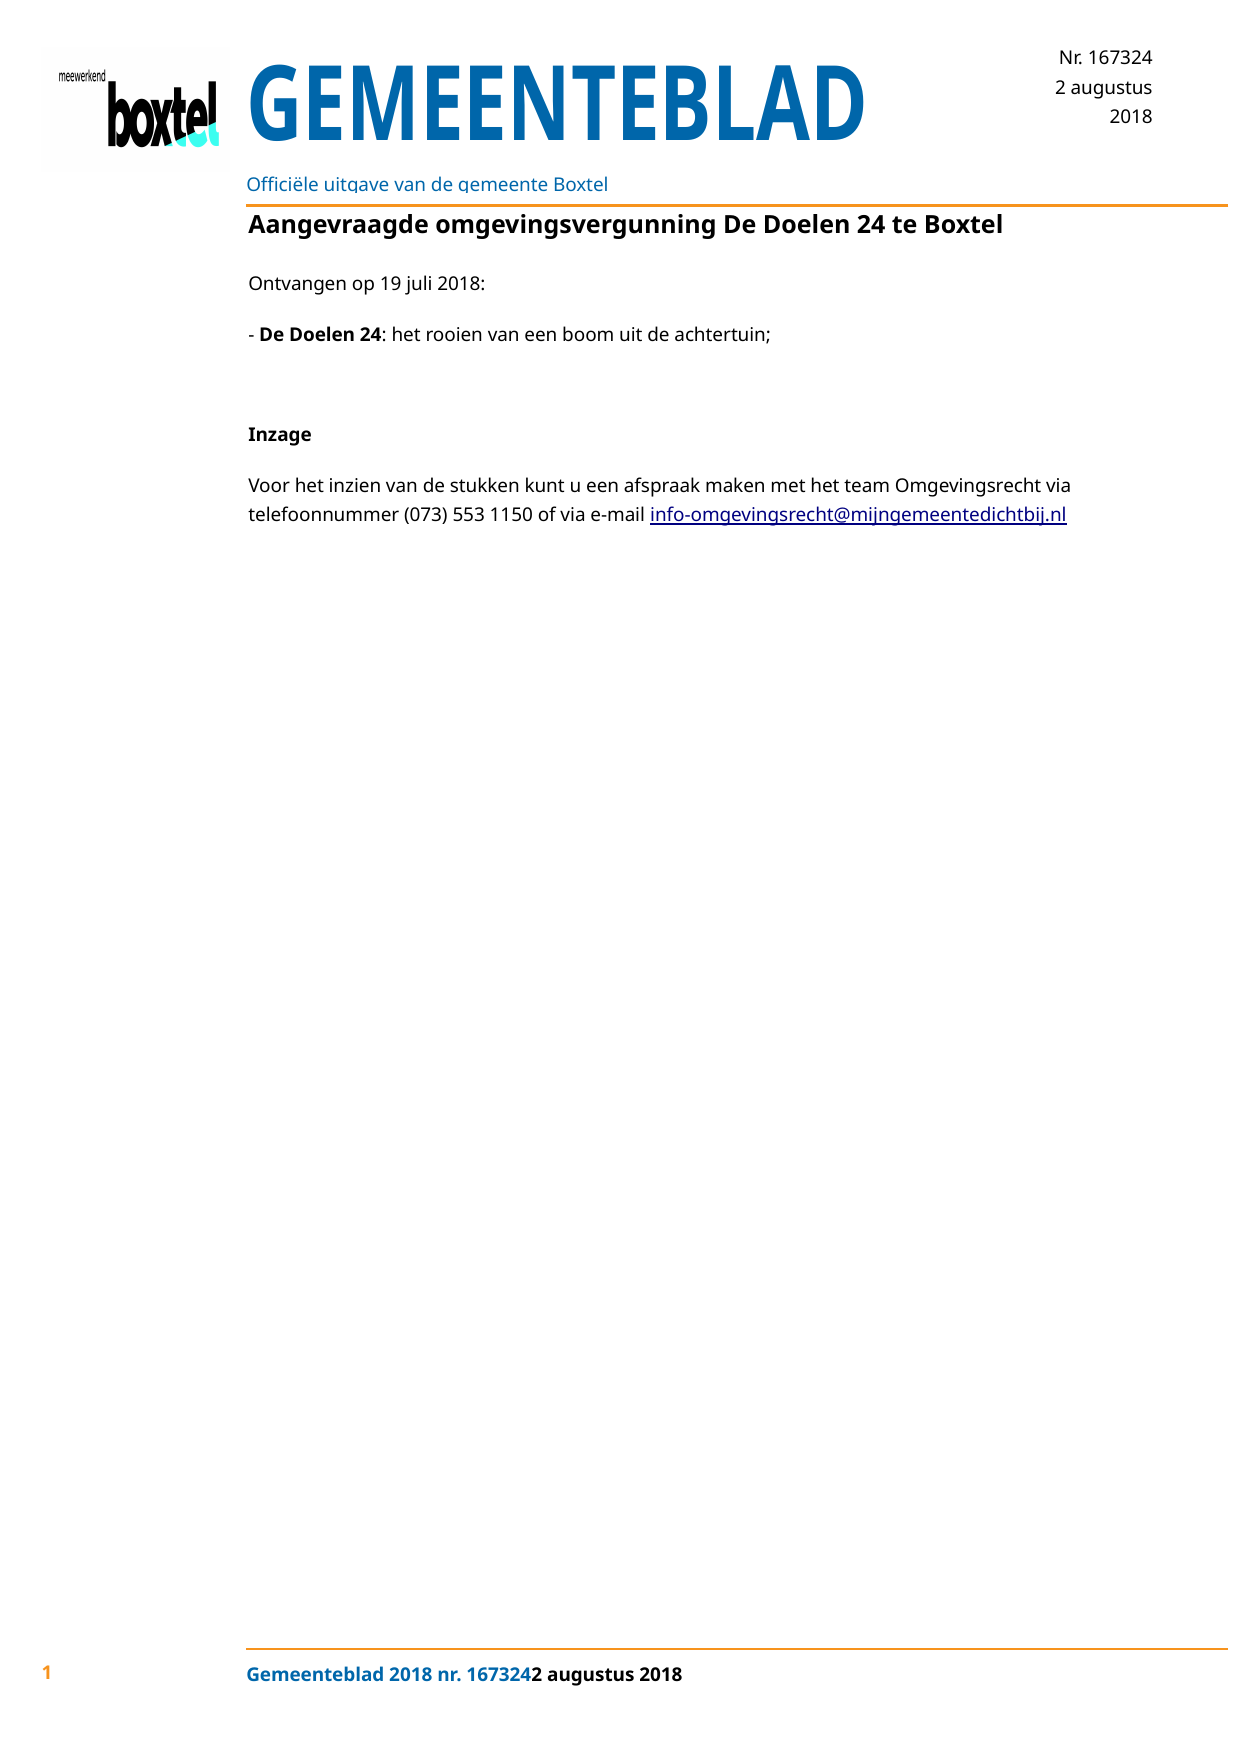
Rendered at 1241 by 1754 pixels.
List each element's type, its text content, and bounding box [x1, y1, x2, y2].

text Aangevraagde omgevingsvergunning De Doelen 24 te Boxtel [248, 207, 1152, 241]
text Voor het inzien van de stukken kunt u een afspraak maken met het team Omgevingsrecht via telefoonnummer (073) 553 1150 of via e-mail info-omgevingsrecht@mijngemeentedichtbij.nl [248, 472, 1152, 527]
picture [41, 47, 231, 172]
text - De Doelen 24: het rooien van een boom uit de achtertuin; [248, 321, 1152, 346]
text Inzage [248, 422, 1152, 447]
text Ontvangen op 19 juli 2018: [248, 270, 1152, 296]
